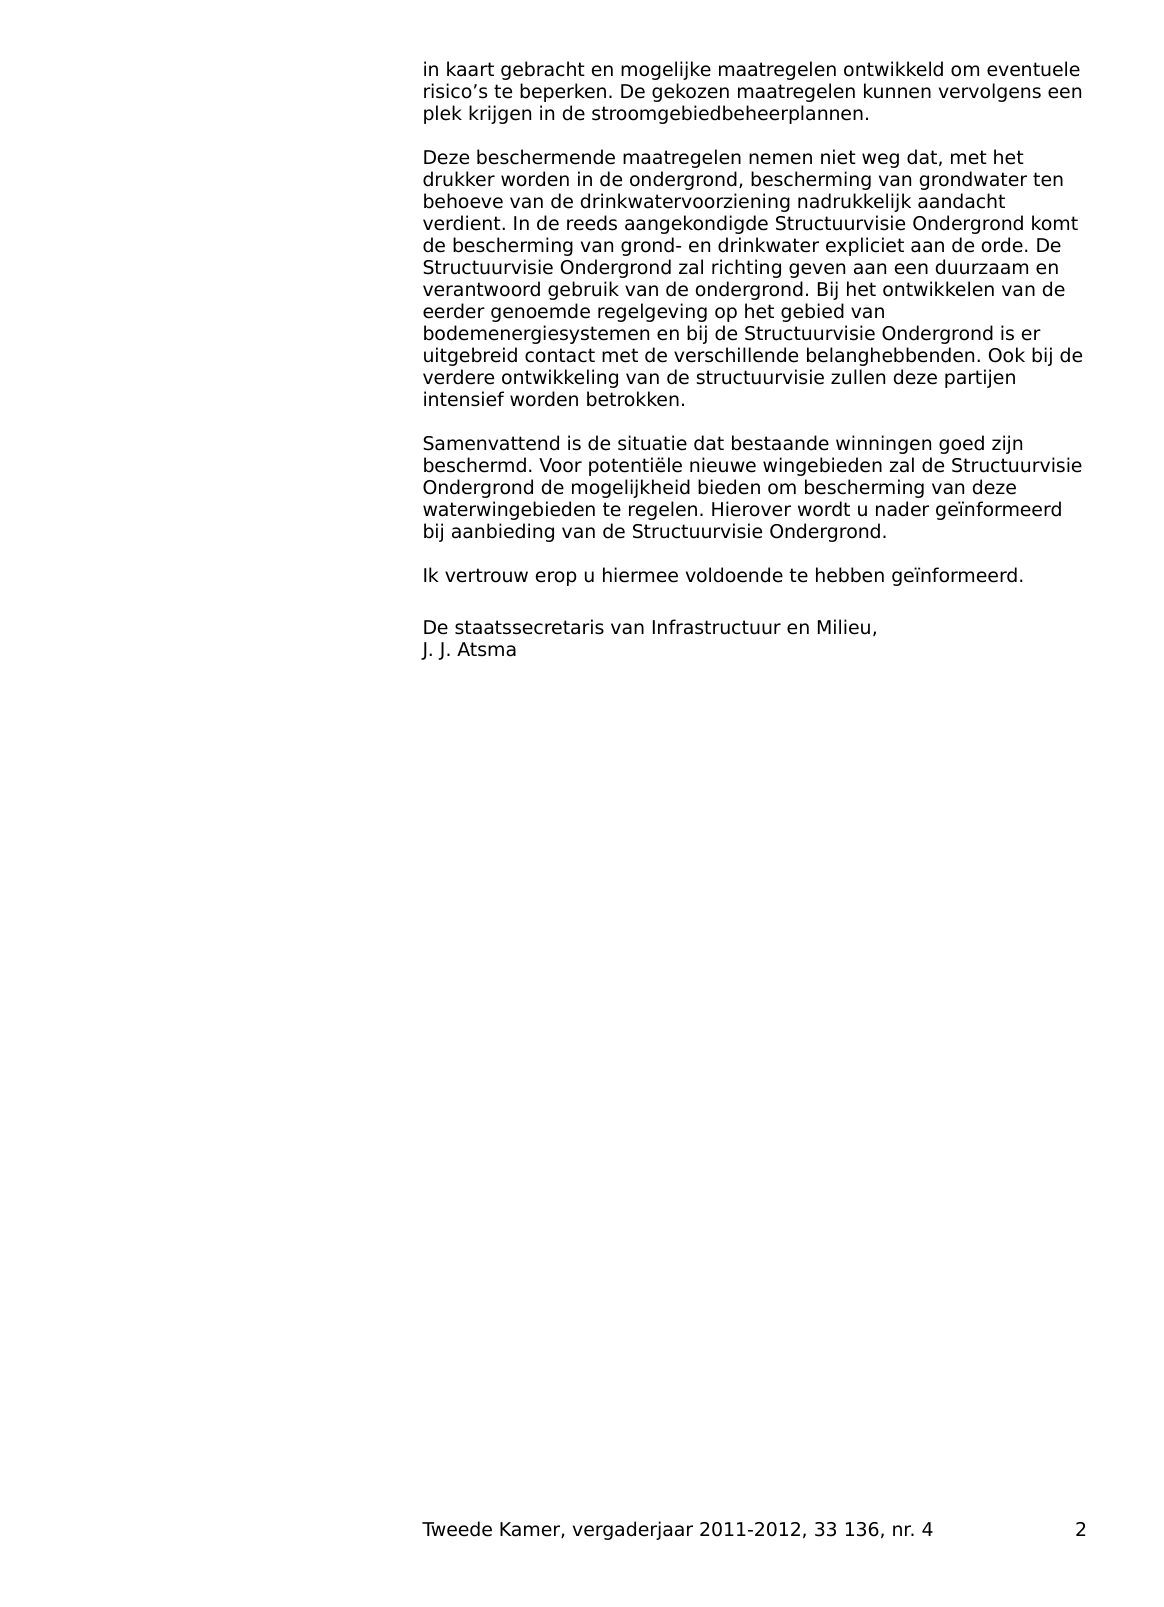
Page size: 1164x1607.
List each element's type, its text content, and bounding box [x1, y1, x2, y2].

text De staatssecretaris van Infrastructuur en Milieu, J. J. Atsma [422, 617, 1087, 661]
text Ik vertrouw erop u hiermee voldoende te hebben geïnformeerd. [422, 565, 1087, 587]
text Samenvattend is de situatie dat bestaande winningen goed zijn beschermd. Voor potentiële nieuwe wingebieden zal de Structuurvisie Ondergrond de mogelijkheid bieden om bescherming van deze waterwingebieden te regelen. Hierover wordt u nader geïnformeerd bij aanbieding van de Structuurvisie Ondergrond. [422, 433, 1087, 543]
text Deze beschermende maatregelen nemen niet weg dat, met het drukker worden in de ondergrond, bescherming van grondwater ten behoeve van de drinkwatervoorziening nadrukkelijk aandacht verdient. In de reeds aangekondigde Structuurvisie Ondergrond komt de bescherming van grond- en drinkwater expliciet aan de orde. De Structuurvisie Ondergrond zal richting geven aan een duurzaam en verantwoord gebruik van de ondergrond. Bij het ontwikkelen van de eerder genoemde regelgeving op het gebied van bodemenergiesystemen en bij de Structuurvisie Ondergrond is er uitgebreid contact met de verschillende belanghebbenden. Ook bij de verdere ontwikkeling van de structuurvisie zullen deze partijen intensief worden betrokken. [422, 147, 1087, 411]
text in kaart gebracht en mogelijke maatregelen ontwikkeld om eventuele risico’s te beperken. De gekozen maatregelen kunnen vervolgens een plek krijgen in de stroomgebiedbeheerplannen. [422, 59, 1087, 125]
